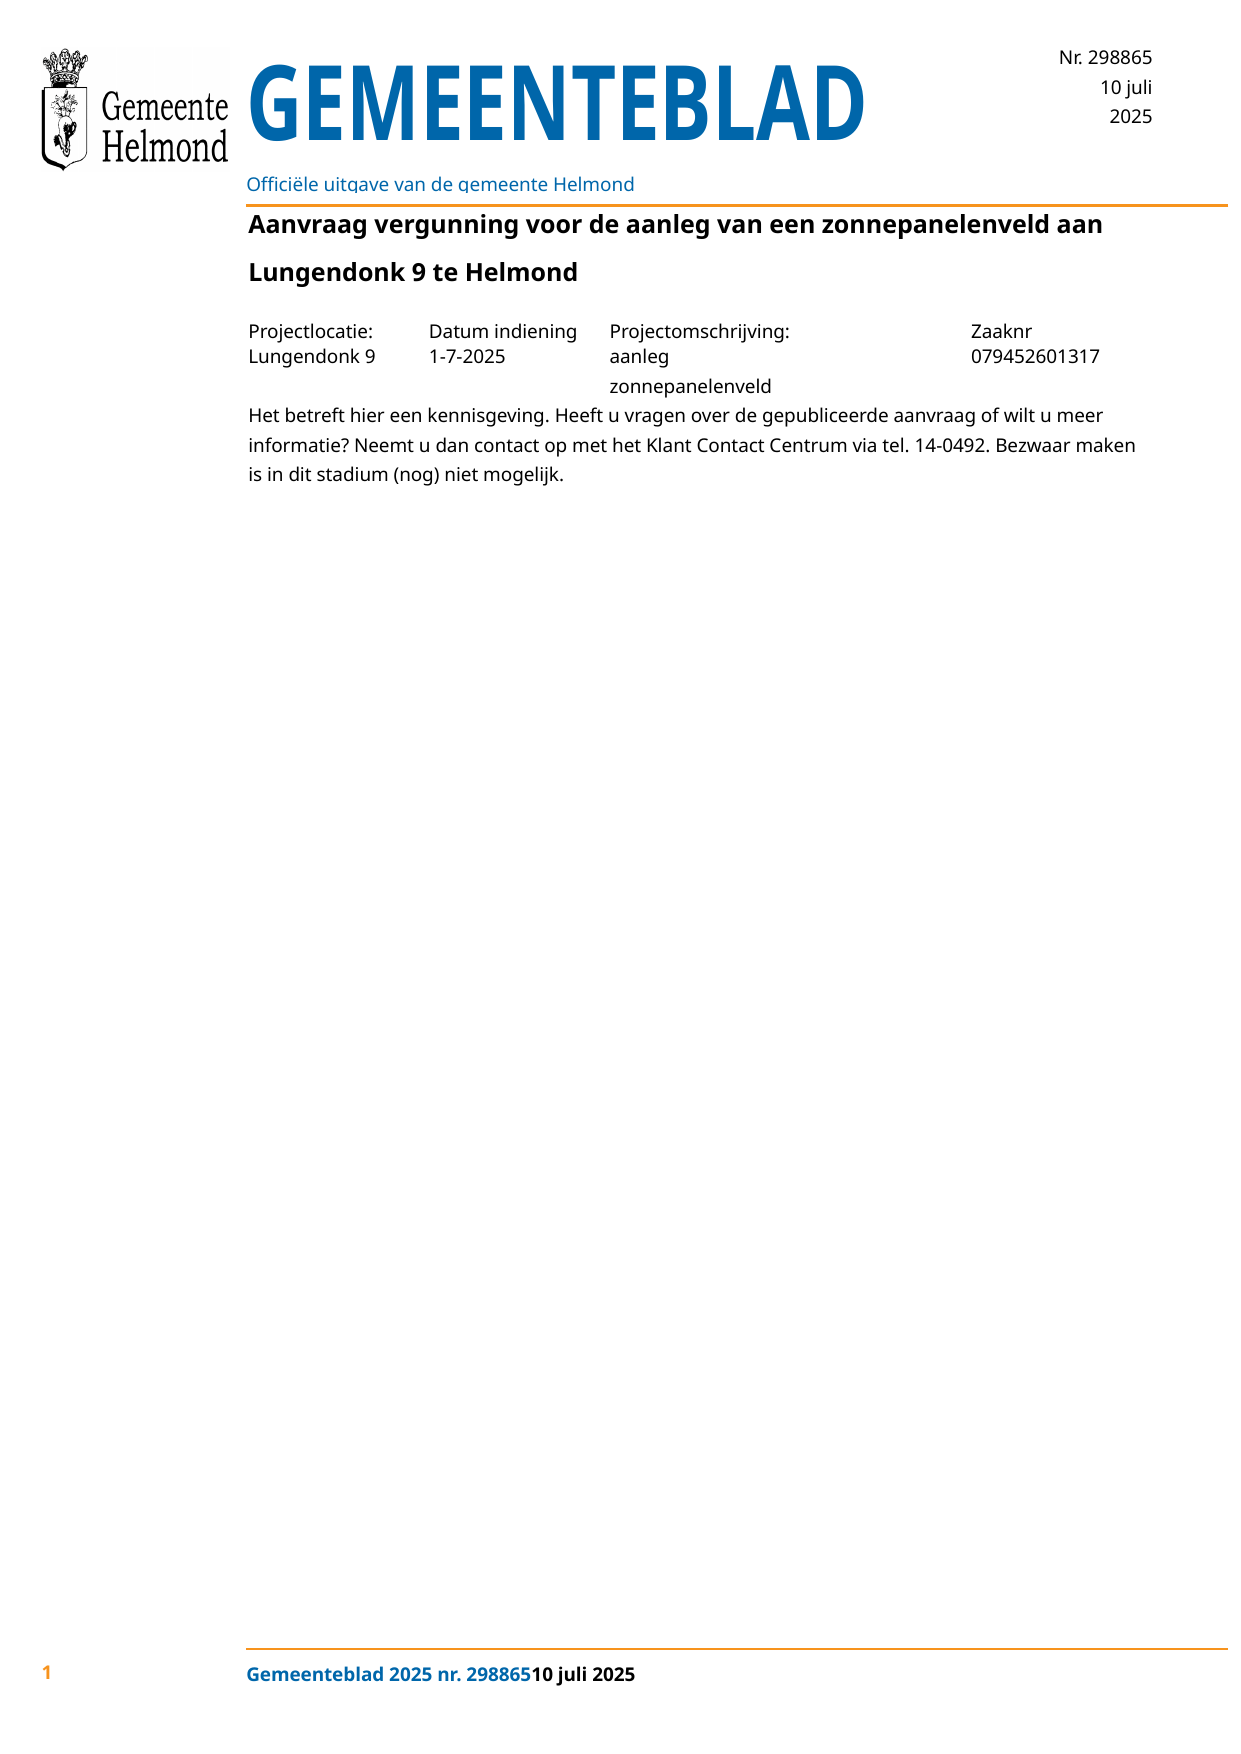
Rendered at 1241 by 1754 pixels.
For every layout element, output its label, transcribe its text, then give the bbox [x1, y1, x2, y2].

text Aanvraag vergunning voor de aanleg van een zonnepanelenveld aan Lungendonk 9 te Helmond [248, 207, 1152, 288]
text Het betreft hier een kennisgeving. Heeft u vragen over de gepubliceerde aanvraag of wilt u meer informatie? Neemt u dan contact op met het Klant Contact Centrum via tel. 14-0492. Bezwaar maken is in dit stadium (nog) niet mogelijk. [248, 402, 1152, 487]
table_cell Lungendonk 9 [248, 344, 429, 399]
table_header [790, 318, 971, 344]
table_header Projectomschrijving: [609, 318, 790, 344]
table_cell 1-7-2025 [429, 344, 609, 399]
table_cell 079452601317 [971, 344, 1152, 399]
table_cell aanleg zonnepanelenveld [609, 344, 790, 399]
table_header Zaaknr [971, 318, 1152, 344]
table_cell [790, 344, 971, 399]
table_header Projectlocatie: [248, 318, 429, 344]
table_header Datum indiening [429, 318, 609, 344]
picture [41, 47, 231, 172]
